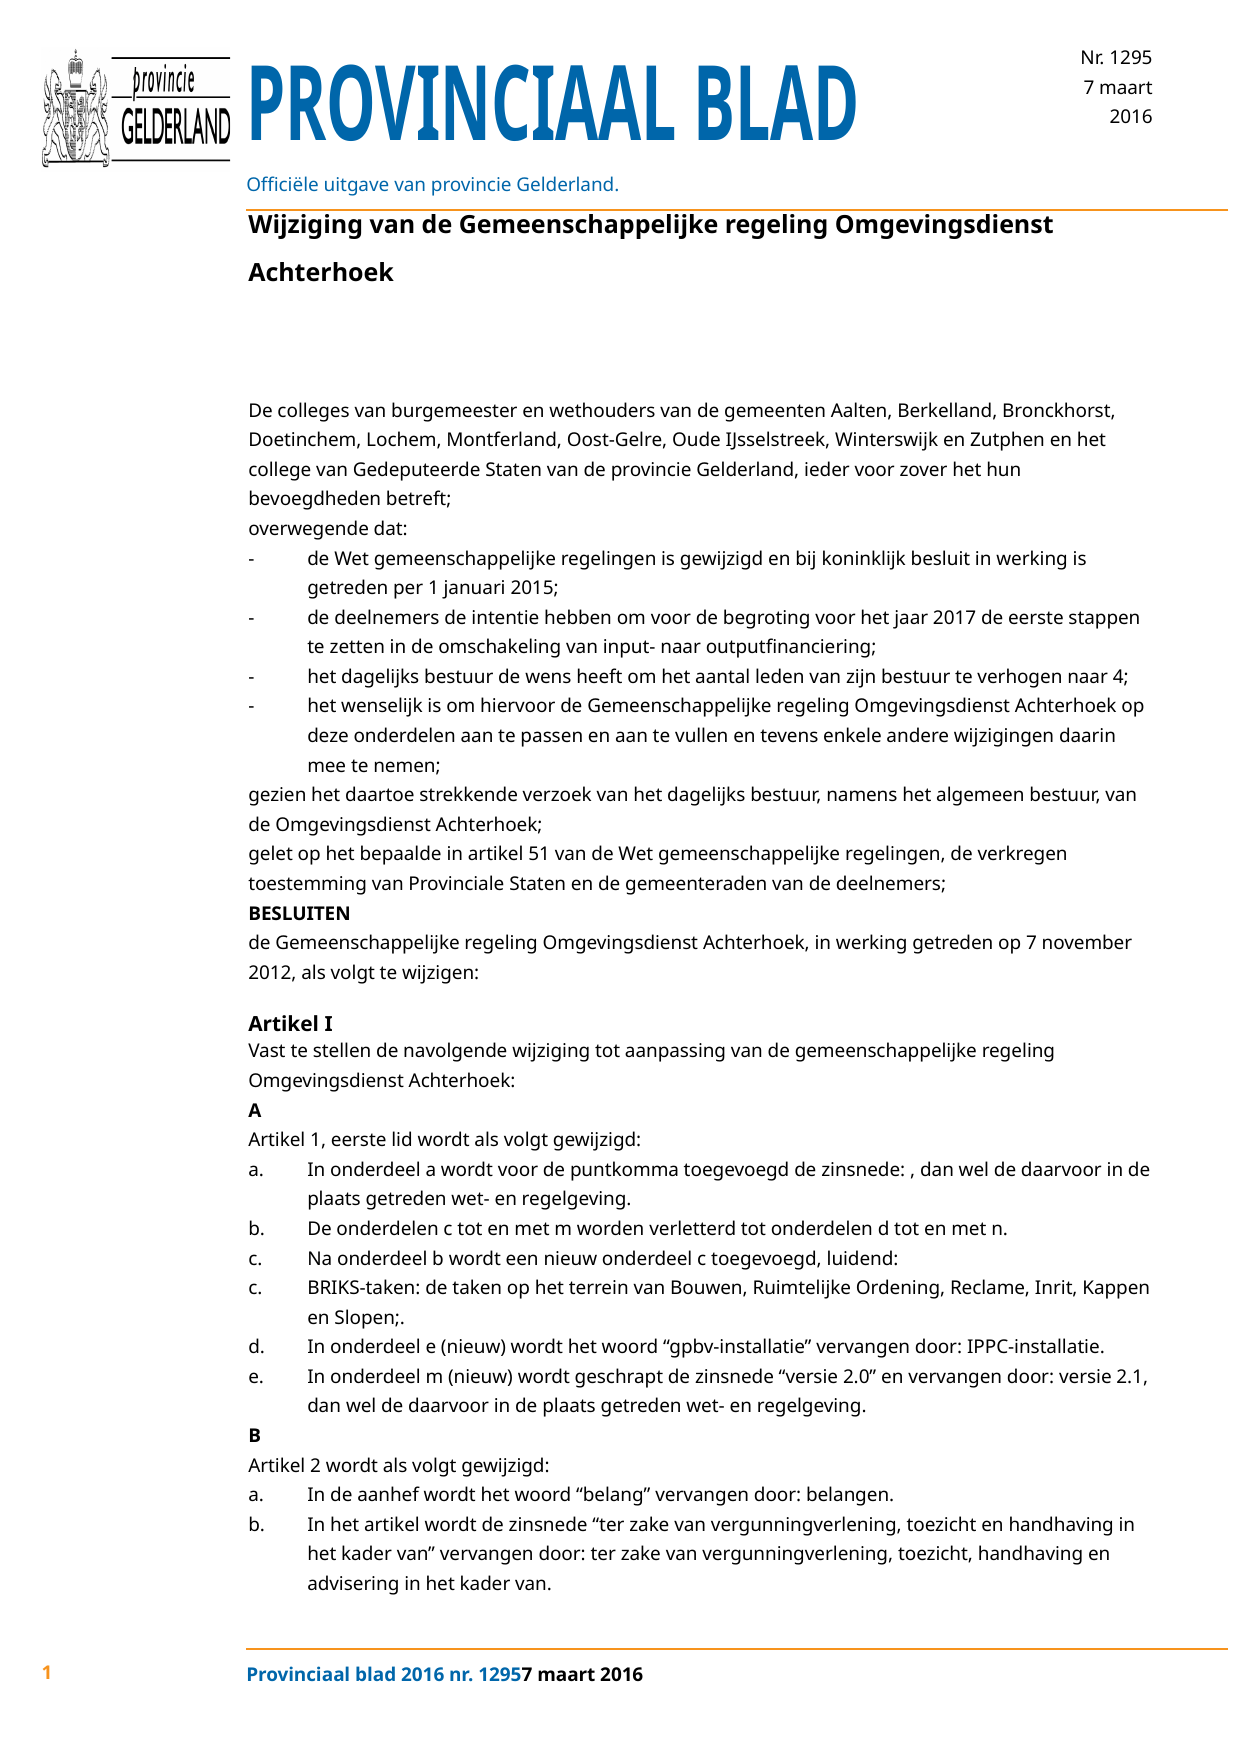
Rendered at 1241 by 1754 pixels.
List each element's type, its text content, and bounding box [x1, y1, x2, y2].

picture [41, 47, 231, 172]
text A [248, 1097, 1152, 1123]
list In onderdeel a wordt voor de puntkomma toegevoegd de zinsnede: , dan wel de daarvoor in de plaats getreden wet- en regelgeving. [248, 1156, 1152, 1211]
text B [248, 1422, 1152, 1448]
text Wijziging van de Gemeenschappelijke regeling Omgevingsdienst Achterhoek [248, 211, 1152, 288]
text BESLUITEN [248, 900, 1152, 925]
text Vast te stellen de navolgende wijziging tot aanpassing van de gemeenschappelijke regeling Omgevingsdienst Achterhoek: [248, 1038, 1152, 1093]
list In het artikel wordt de zinsnede “ter zake van vergunningverlening, toezicht en handhaving in het kader van” vervangen door: ter zake van vergunningverlening, toezicht, handhaving en advisering in het kader van. [248, 1511, 1152, 1596]
text gelet op het bepaalde in artikel 51 van de Wet gemeenschappelijke regelingen, de verkregen toestemming van Provinciale Staten en de gemeenteraden van de deelnemers; [248, 841, 1152, 896]
text De colleges van burgemeester en wethouders van de gemeenten Aalten, Berkelland, Bronckhorst, Doetinchem, Lochem, Montferland, Oost-Gelre, Oude IJsselstreek, Winterswijk en Zutphen en het college van Gedeputeerde Staten van de provincie Gelderland, ieder voor zover het hun bevoegdheden betreft; [248, 397, 1152, 511]
text gezien het daartoe strekkende verzoek van het dagelijks bestuur, namens het algemeen bestuur, van de Omgevingsdienst Achterhoek; [248, 781, 1152, 837]
text Artikel I [248, 1009, 1152, 1038]
text Artikel 1, eerste lid wordt als volgt gewijzigd: [248, 1126, 1152, 1152]
text Artikel 2 wordt als volgt gewijzigd: [248, 1452, 1152, 1478]
list het wenselijk is om hiervoor de Gemeenschappelijke regeling Omgevingsdienst Achterhoek op deze onderdelen aan te passen en aan te vullen en tevens enkele andere wijzigingen daarin mee te nemen; [248, 693, 1152, 777]
list het dagelijks bestuur de wens heeft om het aantal leden van zijn bestuur te verhogen naar 4; [248, 663, 1152, 689]
list de Wet gemeenschappelijke regelingen is gewijzigd en bij koninklijk besluit in werking is getreden per 1 januari 2015; [248, 545, 1152, 600]
list In onderdeel e (nieuw) wordt het woord “gpbv-installatie” vervangen door: IPPC-installatie. [248, 1333, 1152, 1359]
list In onderdeel m (nieuw) wordt geschrapt de zinsnede “versie 2.0” en vervangen door: versie 2.1, dan wel de daarvoor in de plaats getreden wet- en regelgeving. [248, 1363, 1152, 1418]
list Na onderdeel b wordt een nieuw onderdeel c toegevoegd, luidend: [248, 1245, 1152, 1271]
list De onderdelen c tot en met m worden verletterd tot onderdelen d tot en met n. [248, 1215, 1152, 1241]
list de deelnemers de intentie hebben om voor de begroting voor het jaar 2017 de eerste stappen te zetten in de omschakeling van input- naar outputfinanciering; [248, 604, 1152, 659]
text overwegende dat: [248, 515, 1152, 541]
list In de aanhef wordt het woord “belang” vervangen door: belangen. [248, 1481, 1152, 1507]
list BRIKS-taken: de taken op het terrein van Bouwen, Ruimtelijke Ordening, Reclame, Inrit, Kappen en Slopen;. [248, 1274, 1152, 1330]
text de Gemeenschappelijke regeling Omgevingsdienst Achterhoek, in werking getreden op 7 november 2012, als volgt te wijzigen: [248, 929, 1152, 984]
